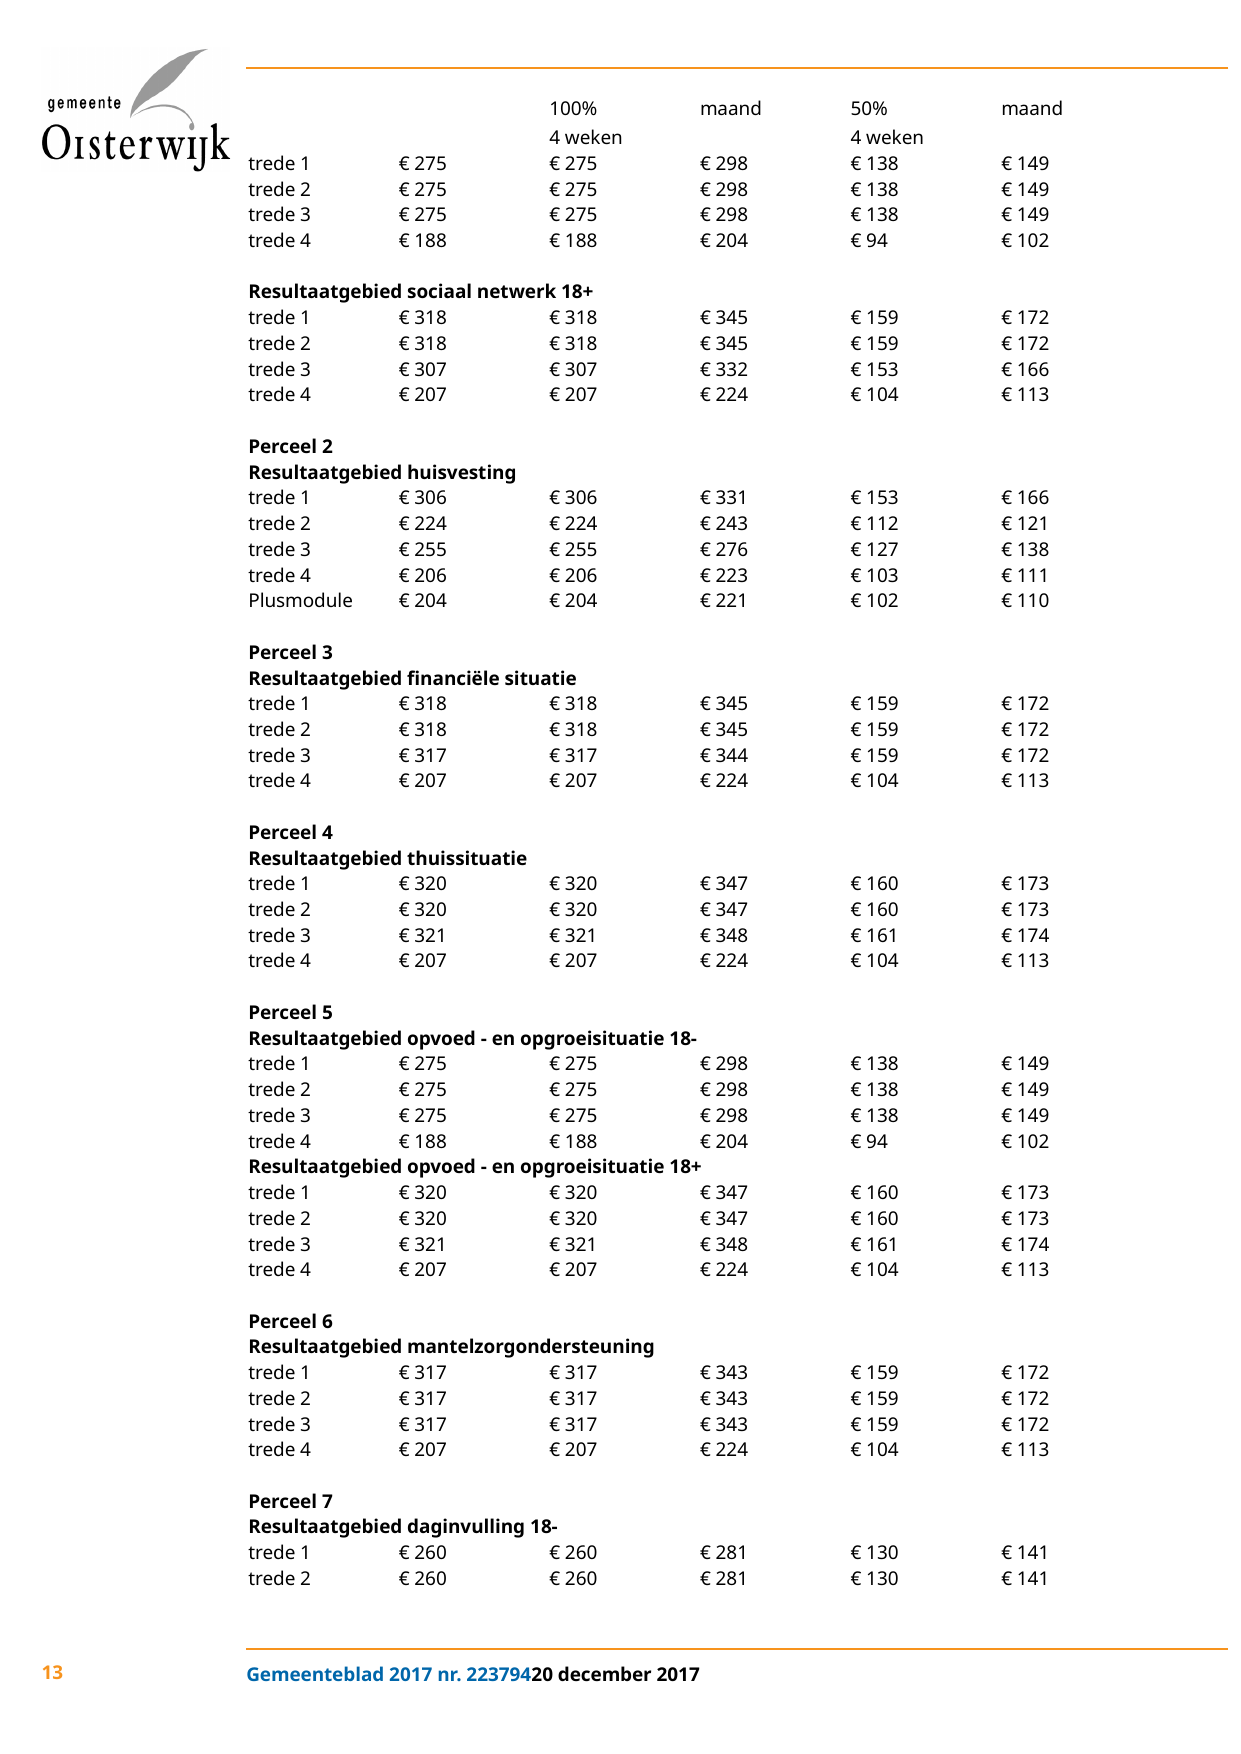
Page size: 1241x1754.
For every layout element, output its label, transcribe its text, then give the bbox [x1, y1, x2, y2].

table_cell € 174 [1001, 1231, 1152, 1256]
table_cell € 207 [549, 1256, 700, 1282]
table_cell € 275 [399, 176, 549, 202]
table_cell trede 3 [248, 1102, 398, 1128]
table_cell trede 2 [248, 1385, 398, 1411]
table_cell € 348 [700, 1231, 850, 1256]
table_cell € 345 [700, 690, 850, 716]
table_cell € 298 [700, 176, 850, 202]
table_cell [549, 974, 700, 999]
table_cell € 149 [1001, 1051, 1152, 1076]
table_cell € 347 [700, 1179, 850, 1205]
table_cell € 153 [850, 485, 1001, 510]
table_cell trede 3 [248, 202, 398, 227]
table_cell € 104 [850, 948, 1001, 973]
table_cell € 307 [549, 356, 700, 382]
table_cell trede 4 [248, 382, 398, 407]
table_cell € 149 [1001, 150, 1152, 176]
table_cell [549, 1462, 700, 1488]
table_cell € 332 [700, 356, 850, 382]
table_cell € 138 [850, 1051, 1001, 1076]
table_cell trede 2 [248, 330, 398, 356]
table_cell € 321 [399, 922, 549, 948]
table_cell € 224 [700, 948, 850, 973]
table_cell € 127 [850, 536, 1001, 562]
table_cell [248, 974, 398, 999]
table_cell € 320 [549, 871, 700, 896]
table_cell trede 2 [248, 510, 398, 536]
table_cell € 331 [700, 485, 850, 510]
table_cell € 159 [850, 305, 1001, 330]
table_cell € 318 [549, 690, 700, 716]
table_cell € 317 [399, 1359, 549, 1385]
table_cell maand [1001, 95, 1152, 150]
table_cell € 275 [399, 1102, 549, 1128]
table_cell € 320 [399, 1205, 549, 1231]
table_cell Perceel 4 [248, 819, 1152, 845]
table_cell [1001, 974, 1152, 999]
table_cell trede 4 [248, 948, 398, 973]
table_cell trede 4 [248, 562, 398, 587]
table_cell € 307 [399, 356, 549, 382]
table_cell € 318 [549, 330, 700, 356]
table_cell [248, 793, 398, 819]
table_cell [850, 253, 1001, 279]
table_cell [248, 95, 398, 150]
table_cell € 159 [850, 742, 1001, 768]
table_cell € 138 [850, 150, 1001, 176]
table_cell € 321 [549, 922, 700, 948]
table_cell € 207 [549, 948, 700, 973]
table_cell € 221 [700, 588, 850, 613]
table_cell [399, 253, 549, 279]
table_cell € 159 [850, 716, 1001, 742]
table_cell € 104 [850, 768, 1001, 793]
table_cell Resultaatgebied sociaal netwerk 18+ [248, 279, 1152, 304]
table_cell € 188 [399, 1128, 549, 1153]
table_cell € 149 [1001, 176, 1152, 202]
table_cell € 317 [549, 1359, 700, 1385]
table_cell [549, 408, 700, 433]
table_cell € 207 [399, 948, 549, 973]
table_cell Resultaatgebied mantelzorgondersteuning [248, 1334, 1152, 1359]
table_cell € 160 [850, 896, 1001, 922]
table_cell Resultaatgebied daginvulling 18- [248, 1514, 1152, 1539]
table_cell [850, 793, 1001, 819]
table_cell [700, 793, 850, 819]
table_cell € 298 [700, 1076, 850, 1102]
table_cell € 320 [399, 1179, 549, 1205]
table_cell € 172 [1001, 330, 1152, 356]
table_cell € 166 [1001, 356, 1152, 382]
table_cell € 317 [399, 742, 549, 768]
table_cell [1001, 613, 1152, 639]
table_cell € 347 [700, 1205, 850, 1231]
table_cell trede 3 [248, 356, 398, 382]
table_cell € 130 [850, 1565, 1001, 1591]
table_cell € 320 [399, 896, 549, 922]
table_cell trede 1 [248, 1179, 398, 1205]
table_cell € 343 [700, 1359, 850, 1385]
table_cell € 110 [1001, 588, 1152, 613]
table_cell [549, 1282, 700, 1308]
table_cell € 321 [399, 1231, 549, 1256]
table_cell [399, 95, 549, 150]
table_cell trede 2 [248, 1076, 398, 1102]
table_cell € 224 [700, 1256, 850, 1282]
table_cell [248, 253, 398, 279]
table_cell [399, 613, 549, 639]
table_cell € 160 [850, 871, 1001, 896]
table_cell € 121 [1001, 510, 1152, 536]
table_cell € 320 [549, 1205, 700, 1231]
table_cell € 153 [850, 356, 1001, 382]
table_cell € 172 [1001, 1385, 1152, 1411]
table_cell Perceel 2 [248, 433, 1152, 459]
table_cell trede 1 [248, 690, 398, 716]
table_cell trede 4 [248, 1437, 398, 1462]
table_cell € 275 [399, 1051, 549, 1076]
table_cell Plusmodule [248, 588, 398, 613]
table_cell € 317 [549, 1411, 700, 1437]
table_cell [850, 974, 1001, 999]
table_cell € 345 [700, 305, 850, 330]
table_cell € 160 [850, 1205, 1001, 1231]
table_cell [399, 793, 549, 819]
table_cell € 306 [399, 485, 549, 510]
table_cell € 159 [850, 1411, 1001, 1437]
table_cell [700, 1282, 850, 1308]
table_cell € 255 [549, 536, 700, 562]
table_cell € 207 [549, 382, 700, 407]
table_cell € 102 [850, 588, 1001, 613]
table_cell trede 4 [248, 768, 398, 793]
table_cell € 275 [549, 176, 700, 202]
table_cell € 321 [549, 1231, 700, 1256]
table_cell € 317 [399, 1411, 549, 1437]
table_cell € 223 [700, 562, 850, 587]
table_cell € 138 [850, 176, 1001, 202]
table_cell trede 1 [248, 1359, 398, 1385]
table_cell € 345 [700, 330, 850, 356]
table_cell € 318 [549, 305, 700, 330]
table_cell € 130 [850, 1540, 1001, 1565]
table_cell trede 4 [248, 1128, 398, 1153]
table_cell [399, 1462, 549, 1488]
table_cell € 188 [549, 227, 700, 253]
table_cell € 113 [1001, 768, 1152, 793]
table_cell € 173 [1001, 1179, 1152, 1205]
table_cell € 207 [549, 768, 700, 793]
table_cell trede 1 [248, 1051, 398, 1076]
table_cell € 207 [399, 768, 549, 793]
table_cell Resultaatgebied opvoed - en opgroeisituatie 18+ [248, 1154, 1152, 1179]
table_cell trede 2 [248, 1565, 398, 1591]
table_cell € 161 [850, 1231, 1001, 1256]
table_cell € 138 [850, 202, 1001, 227]
table_cell € 138 [850, 1102, 1001, 1128]
table_cell € 318 [399, 330, 549, 356]
table_cell € 206 [549, 562, 700, 587]
table_cell € 113 [1001, 382, 1152, 407]
table_cell [850, 613, 1001, 639]
table_cell € 172 [1001, 305, 1152, 330]
table_cell € 113 [1001, 1437, 1152, 1462]
table_cell € 243 [700, 510, 850, 536]
table_cell € 347 [700, 896, 850, 922]
table_cell € 281 [700, 1565, 850, 1591]
table_cell [248, 408, 398, 433]
table_cell € 141 [1001, 1565, 1152, 1591]
table_cell € 260 [549, 1540, 700, 1565]
table_cell € 173 [1001, 1205, 1152, 1231]
table_cell € 347 [700, 871, 850, 896]
table_cell € 188 [399, 227, 549, 253]
table_cell € 275 [399, 1076, 549, 1102]
table_cell maand [700, 95, 850, 150]
table_cell Resultaatgebied financiële situatie [248, 665, 1152, 690]
table_cell Perceel 6 [248, 1308, 1152, 1334]
table_cell € 318 [399, 690, 549, 716]
table_cell € 149 [1001, 1102, 1152, 1128]
table_cell € 207 [549, 1437, 700, 1462]
table_cell € 317 [549, 1385, 700, 1411]
table_cell € 206 [399, 562, 549, 587]
table_cell trede 2 [248, 896, 398, 922]
table_cell Resultaatgebied thuissituatie [248, 845, 1152, 871]
table_cell [248, 1282, 398, 1308]
table_cell € 172 [1001, 716, 1152, 742]
table_cell € 159 [850, 1385, 1001, 1411]
table_cell € 260 [399, 1565, 549, 1591]
table_cell € 188 [549, 1128, 700, 1153]
table_cell trede 2 [248, 176, 398, 202]
table_cell € 166 [1001, 485, 1152, 510]
table_cell € 298 [700, 150, 850, 176]
table_cell € 141 [1001, 1540, 1152, 1565]
table_cell [850, 408, 1001, 433]
table_cell € 112 [850, 510, 1001, 536]
table_cell € 113 [1001, 1256, 1152, 1282]
table_cell € 224 [700, 1437, 850, 1462]
table_cell Resultaatgebied huisvesting [248, 459, 1152, 484]
table_cell € 275 [549, 150, 700, 176]
table_cell [399, 408, 549, 433]
table_cell € 260 [399, 1540, 549, 1565]
table_cell [1001, 1282, 1152, 1308]
table_cell € 298 [700, 202, 850, 227]
table_cell € 111 [1001, 562, 1152, 587]
table_cell [1001, 408, 1152, 433]
table_cell € 138 [850, 1076, 1001, 1102]
table_cell € 275 [399, 202, 549, 227]
table_cell € 204 [549, 588, 700, 613]
table_cell trede 1 [248, 150, 398, 176]
table_cell € 104 [850, 1256, 1001, 1282]
table_cell [700, 253, 850, 279]
table_cell 50% 4 weken [850, 95, 1001, 150]
table_cell € 275 [549, 202, 700, 227]
table_cell [850, 1462, 1001, 1488]
table_cell [1001, 793, 1152, 819]
table_cell [549, 613, 700, 639]
table_cell € 298 [700, 1051, 850, 1076]
table_cell € 173 [1001, 896, 1152, 922]
table_cell € 344 [700, 742, 850, 768]
table_cell € 320 [549, 1179, 700, 1205]
table_cell € 173 [1001, 871, 1152, 896]
table_cell trede 1 [248, 485, 398, 510]
table_cell Perceel 7 [248, 1488, 1152, 1514]
table_cell Perceel 3 [248, 639, 1152, 665]
table_cell € 159 [850, 330, 1001, 356]
table_cell € 160 [850, 1179, 1001, 1205]
table_cell trede 2 [248, 716, 398, 742]
table_cell [549, 793, 700, 819]
table_cell € 103 [850, 562, 1001, 587]
table_cell € 348 [700, 922, 850, 948]
table_cell € 224 [700, 382, 850, 407]
table_cell trede 1 [248, 871, 398, 896]
table_cell [850, 1282, 1001, 1308]
table_cell € 318 [399, 305, 549, 330]
table_cell [399, 974, 549, 999]
table_cell € 104 [850, 1437, 1001, 1462]
table_cell € 102 [1001, 1128, 1152, 1153]
table_cell Resultaatgebied opvoed - en opgroeisituatie 18- [248, 1025, 1152, 1051]
table_cell [1001, 1462, 1152, 1488]
picture [41, 47, 231, 172]
table_cell trede 1 [248, 305, 398, 330]
table_cell € 207 [399, 1437, 549, 1462]
table_cell € 204 [399, 588, 549, 613]
table_cell [248, 1462, 398, 1488]
table_cell € 204 [700, 1128, 850, 1153]
table_cell € 102 [1001, 227, 1152, 253]
table_cell trede 4 [248, 1256, 398, 1282]
table_cell € 149 [1001, 202, 1152, 227]
table_cell € 224 [399, 510, 549, 536]
table_cell € 94 [850, 1128, 1001, 1153]
table_cell € 224 [549, 510, 700, 536]
table_cell € 345 [700, 716, 850, 742]
table_cell trede 3 [248, 922, 398, 948]
table_cell € 255 [399, 536, 549, 562]
table_cell € 172 [1001, 690, 1152, 716]
table_cell € 207 [399, 1256, 549, 1282]
table_cell trede 1 [248, 1540, 398, 1565]
table_cell [549, 253, 700, 279]
table_cell € 275 [549, 1076, 700, 1102]
table_cell € 172 [1001, 1411, 1152, 1437]
table_cell € 306 [549, 485, 700, 510]
table_cell € 224 [700, 768, 850, 793]
table_cell Perceel 5 [248, 999, 1152, 1025]
table_cell € 320 [549, 896, 700, 922]
table_cell € 161 [850, 922, 1001, 948]
table_cell € 320 [399, 871, 549, 896]
table_cell € 260 [549, 1565, 700, 1591]
table_cell trede 3 [248, 1411, 398, 1437]
table_cell € 318 [399, 716, 549, 742]
table_cell € 298 [700, 1102, 850, 1128]
table_cell € 275 [549, 1051, 700, 1076]
table_cell [700, 974, 850, 999]
table_cell € 138 [1001, 536, 1152, 562]
table_cell € 104 [850, 382, 1001, 407]
table_cell 100% 4 weken [549, 95, 700, 150]
table_cell € 149 [1001, 1076, 1152, 1102]
table_cell € 159 [850, 690, 1001, 716]
table_cell [700, 613, 850, 639]
table_cell [700, 1462, 850, 1488]
table_cell € 207 [399, 382, 549, 407]
table_cell € 172 [1001, 1359, 1152, 1385]
table_cell € 343 [700, 1411, 850, 1437]
table_cell [399, 1282, 549, 1308]
table_cell € 317 [549, 742, 700, 768]
table_cell trede 4 [248, 227, 398, 253]
table_cell [1001, 253, 1152, 279]
table_cell € 275 [549, 1102, 700, 1128]
table_cell € 275 [399, 150, 549, 176]
table_cell trede 2 [248, 1205, 398, 1231]
table_cell € 276 [700, 536, 850, 562]
table_cell € 174 [1001, 922, 1152, 948]
table_cell trede 3 [248, 536, 398, 562]
table_cell [700, 408, 850, 433]
table_cell € 318 [549, 716, 700, 742]
table_cell € 317 [399, 1385, 549, 1411]
table_cell € 113 [1001, 948, 1152, 973]
table_cell [248, 613, 398, 639]
table_cell trede 3 [248, 742, 398, 768]
table_cell trede 3 [248, 1231, 398, 1256]
table_cell € 281 [700, 1540, 850, 1565]
table_cell € 204 [700, 227, 850, 253]
table_cell € 172 [1001, 742, 1152, 768]
table_cell € 343 [700, 1385, 850, 1411]
table_cell € 94 [850, 227, 1001, 253]
table_cell € 159 [850, 1359, 1001, 1385]
